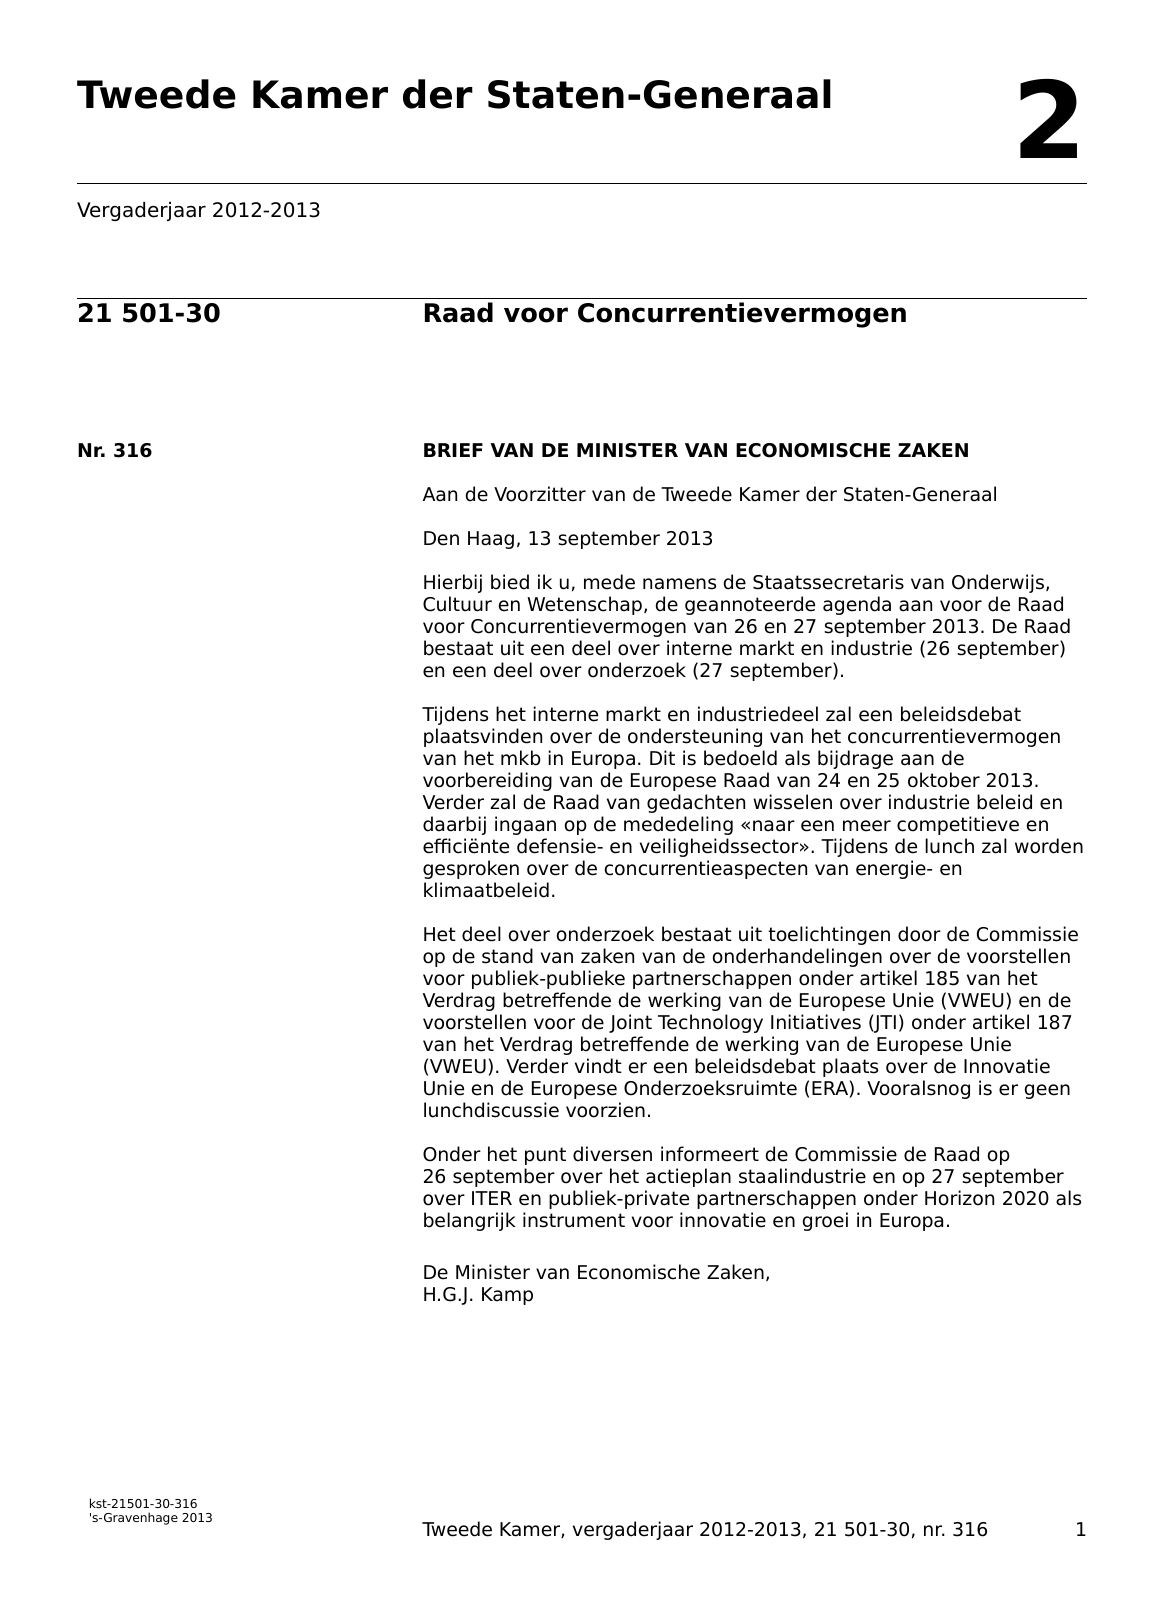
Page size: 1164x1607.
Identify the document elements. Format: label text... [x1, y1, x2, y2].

text Tijdens het interne markt en industriedeel zal een beleidsdebat plaatsvinden over de ondersteuning van het concurrentievermogen van het mkb in Europa. Dit is bedoeld als bijdrage aan de voorbereiding van de Europese Raad van 24 en 25 oktober 2013. Verder zal de Raad van gedachten wisselen over industrie beleid en daarbij ingaan op de mededeling «naar een meer competitieve en efficiënte defensie- en veiligheidssector». Tijdens de lunch zal worden gesproken over de concurrentieaspecten van energie- en klimaatbeleid. [422, 704, 1087, 902]
text Hierbij bied ik u, mede namens de Staatssecretaris van Onderwijs, Cultuur en Wetenschap, de geannoteerde agenda aan voor de Raad voor Concurrentievermogen van 26 en 27 september 2013. De Raad bestaat uit een deel over interne markt en industrie (26 september) en een deel over onderzoek (27 september). [422, 572, 1087, 682]
table_header Tweede Kamer der Staten-Generaal [77, 59, 886, 183]
text kst-21501-30-316 [88, 1497, 323, 1511]
subtitle 21 501-30 Raad voor Concurrentievermogen [77, 299, 1087, 329]
subtitle Nr. 316 BRIEF VAN DE MINISTER VAN ECONOMISCHE ZAKEN [77, 440, 1087, 462]
text Den Haag, 13 september 2013 [422, 528, 1087, 550]
table_header 2 [886, 59, 1087, 183]
text Het deel over onderzoek bestaat uit toelichtingen door de Commissie op de stand van zaken van de onderhandelingen over de voorstellen voor publiek-publieke partnerschappen onder artikel 185 van het Verdrag betreffende de werking van de Europese Unie (VWEU) en de voorstellen voor de Joint Technology Initiatives (JTI) onder artikel 187 van het Verdrag betreffende de werking van de Europese Unie (VWEU). Verder vindt er een beleidsdebat plaats over de Innovatie Unie en de Europese Onderzoeksruimte (ERA). Vooralsnog is er geen lunchdiscussie voorzien. [422, 924, 1087, 1122]
text Aan de Voorzitter van de Tweede Kamer der Staten-Generaal [422, 484, 1087, 506]
text De Minister van Economische Zaken, H.G.J. Kamp [422, 1262, 1087, 1306]
table_cell Vergaderjaar 2012-2013 [77, 184, 1087, 298]
text 's-Gravenhage 2013 [88, 1511, 323, 1525]
text Onder het punt diversen informeert de Commissie de Raad op 26 september over het actieplan staalindustrie en op 27 september over ITER en publiek-private partnerschappen onder Horizon 2020 als belangrijk instrument voor innovatie en groei in Europa. [422, 1144, 1087, 1232]
